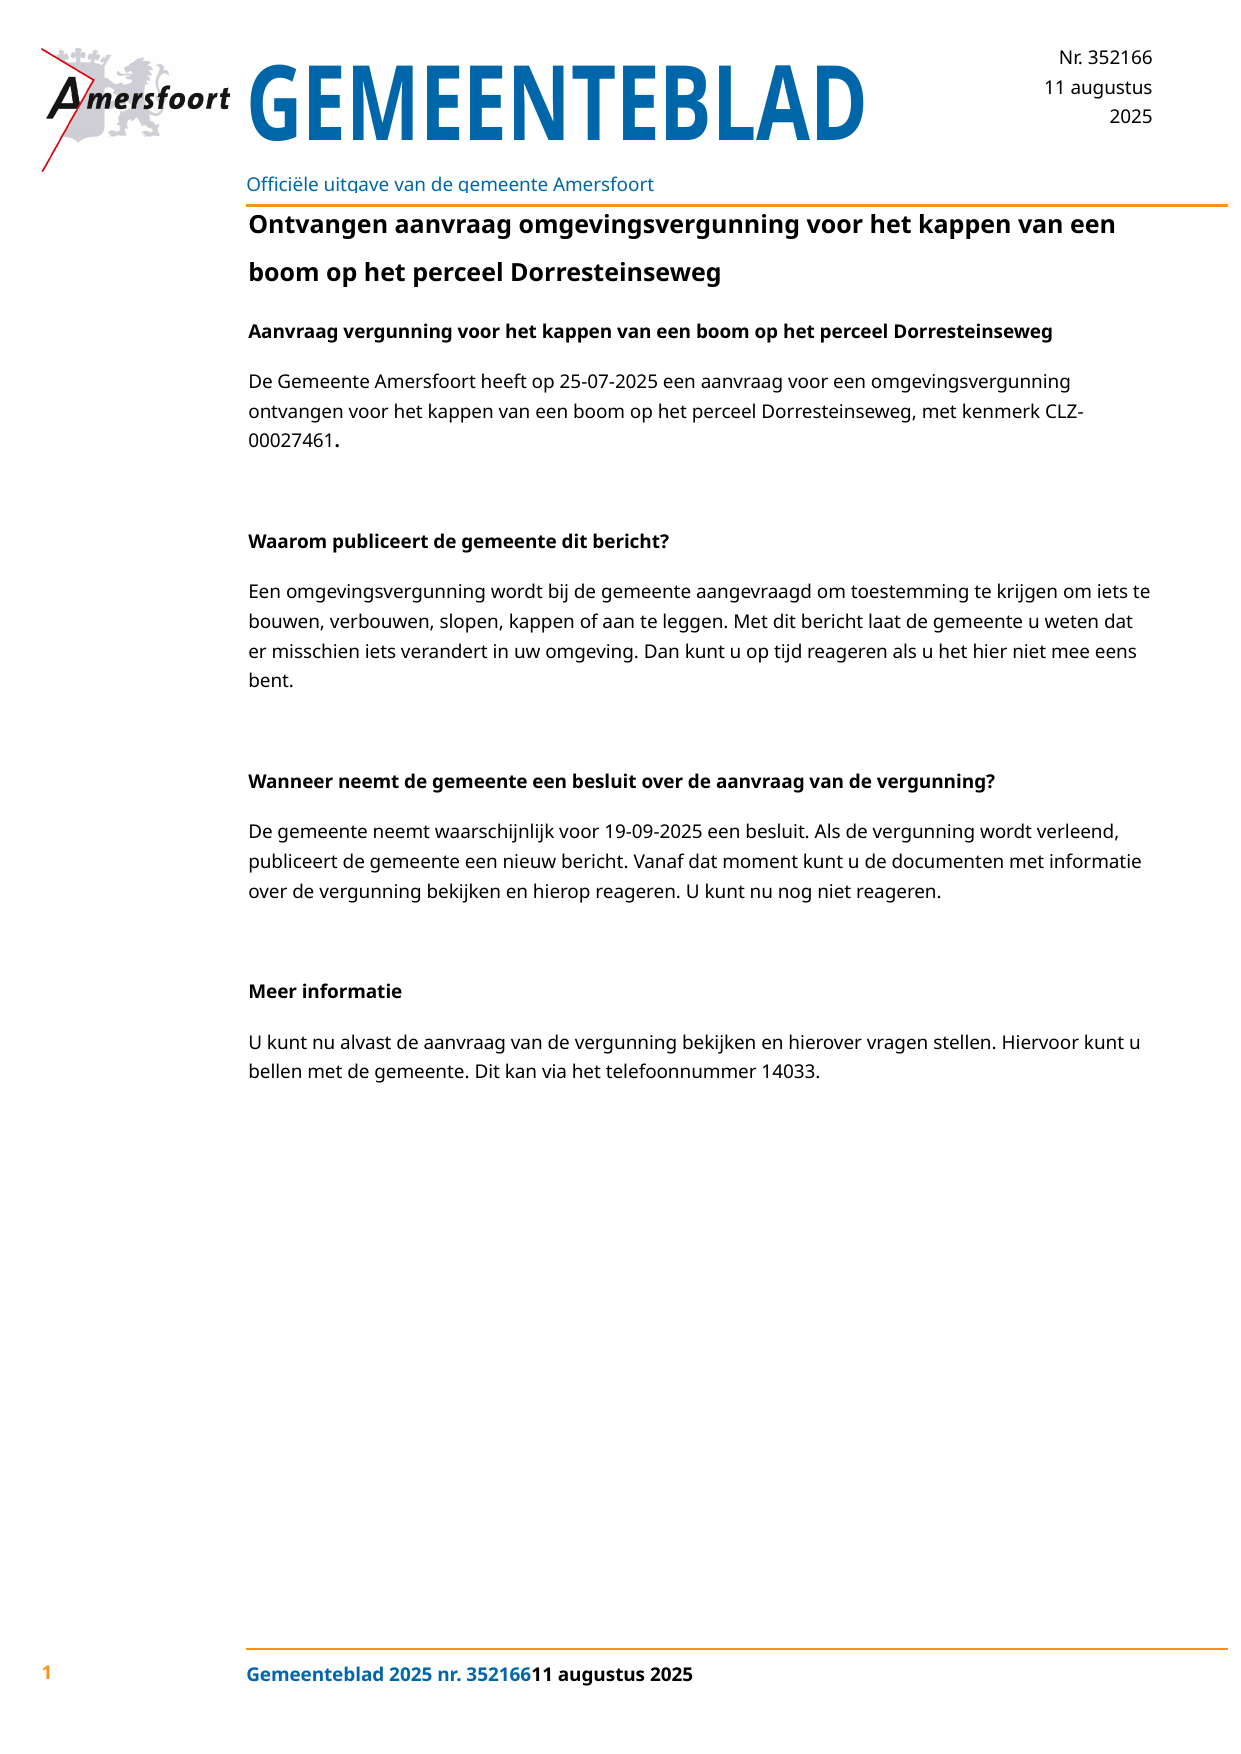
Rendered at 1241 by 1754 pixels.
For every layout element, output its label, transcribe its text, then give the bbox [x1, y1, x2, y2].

text Ontvangen aanvraag omgevingsvergunning voor het kappen van een boom op het perceel Dorresteinseweg [248, 207, 1152, 288]
text Aanvraag vergunning voor het kappen van een boom op het perceel Dorresteinseweg [248, 318, 1152, 344]
picture [41, 47, 231, 172]
text Een omgevingsvergunning wordt bij de gemeente aangevraagd om toestemming te krijgen om iets te bouwen, verbouwen, slopen, kappen of aan te leggen. Met dit bericht laat de gemeente u weten dat er misschien iets verandert in uw omgeving. Dan kunt u op tijd reageren als u het hier niet mee eens bent. [248, 579, 1152, 693]
text De Gemeente Amersfoort heeft op 25-07-2025 een aanvraag voor een omgevingsvergunning ontvangen voor het kappen van een boom op het perceel Dorresteinseweg, met kenmerk CLZ-00027461. [248, 368, 1152, 453]
text Wanneer neemt de gemeente een besluit over de aanvraag van de vergunning? [248, 768, 1152, 794]
text De gemeente neemt waarschijnlijk voor 19-09-2025 een besluit. Als de vergunning wordt verleend, publiceert de gemeente een nieuw bericht. Vanaf dat moment kunt u de documenten met informatie over de vergunning bekijken en hierop reageren. U kunt nu nog niet reageren. [248, 819, 1152, 904]
text U kunt nu alvast de aanvraag van de vergunning bekijken en hierover vragen stellen. Hiervoor kunt u bellen met de gemeente. Dit kan via het telefoonnummer 14033. [248, 1029, 1152, 1084]
text Waarom publiceert de gemeente dit bericht? [248, 528, 1152, 554]
text Meer informatie [248, 979, 1152, 1004]
